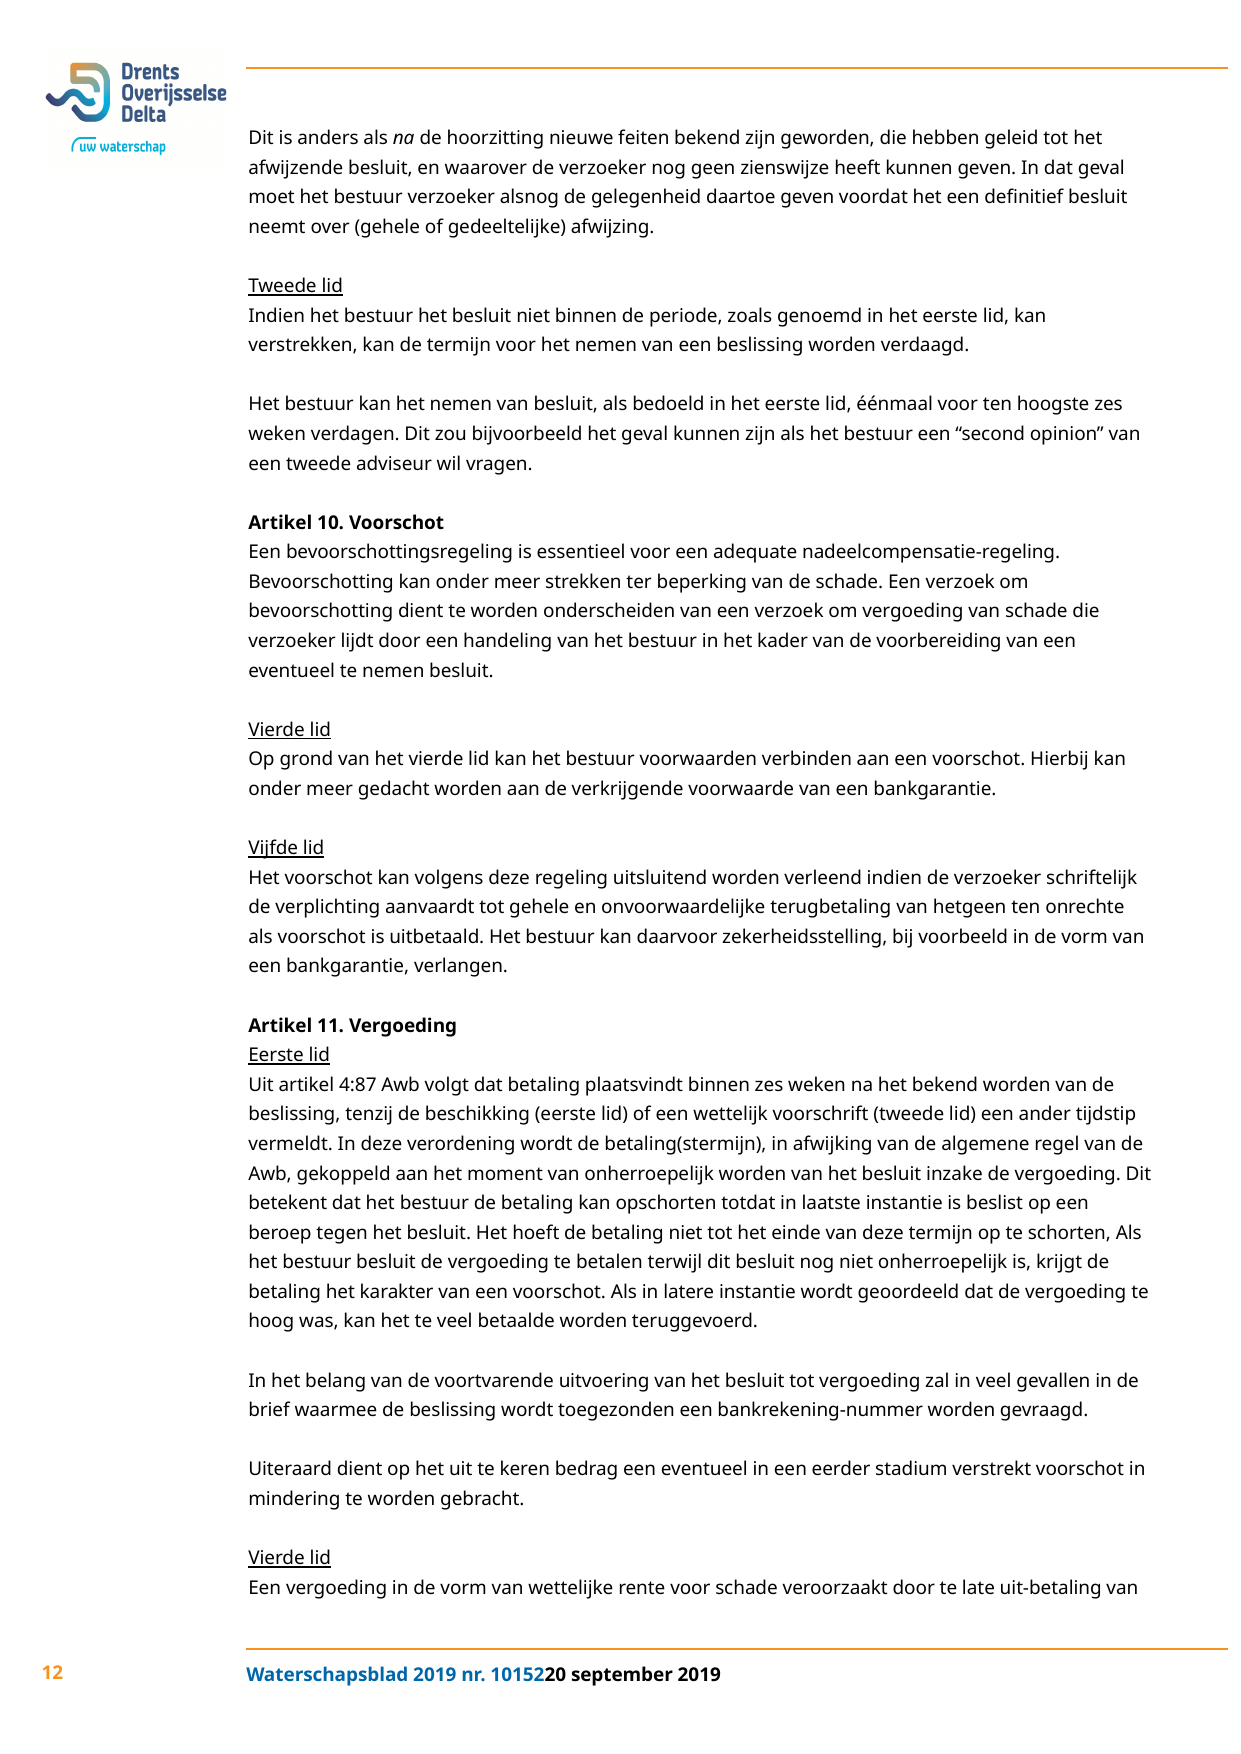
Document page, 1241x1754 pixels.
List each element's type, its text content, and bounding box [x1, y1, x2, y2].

text Indien het bestuur het besluit niet binnen de periode, zoals genoemd in het eerste lid, kan verstrekken, kan de termijn voor het nemen van een beslissing worden verdaagd. [248, 302, 1152, 357]
text Dit is anders als na de hoorzitting nieuwe feiten bekend zijn geworden, die hebben geleid tot het afwijzende besluit, en waarover de verzoeker nog geen zienswijze heeft kunnen geven. In dat geval moet het bestuur verzoeker alsnog de gelegenheid daartoe geven voordat het een definitief besluit neemt over (gehele of gedeeltelijke) afwijzing. [248, 124, 1152, 239]
text Het voorschot kan volgens deze regeling uitsluitend worden verleend indien de verzoeker schriftelijk de verplichting aanvaardt tot gehele en onvoorwaardelijke terugbetaling van hetgeen ten onrechte als voorschot is uitbetaald. Het bestuur kan daarvoor zekerheidsstelling, bij voorbeeld in de vorm van een bankgarantie, verlangen. [248, 864, 1152, 978]
picture [41, 47, 231, 172]
text Vijfde lid [248, 834, 1152, 860]
text Een vergoeding in de vorm van wettelijke rente voor schade veroorzaakt door te late uit-betaling van [248, 1574, 1152, 1600]
text Artikel 11. Vergoeding [248, 1012, 1152, 1038]
text Uit artikel 4:87 Awb volgt dat betaling plaatsvindt binnen zes weken na het bekend worden van de beslissing, tenzij de beschikking (eerste lid) of een wettelijk voorschrift (tweede lid) een ander tijdstip vermeldt. In deze verordening wordt de betaling(stermijn), in afwijking van de algemene regel van de Awb, gekoppeld aan het moment van onherroepelijk worden van het besluit inzake de vergoeding. Dit betekent dat het bestuur de betaling kan opschorten totdat in laatste instantie is beslist op een beroep tegen het besluit. Het hoeft de betaling niet tot het einde van deze termijn op te schorten, Als het bestuur besluit de vergoeding te betalen terwijl dit besluit nog niet onherroepelijk is, krijgt de betaling het karakter van een voorschot. Als in latere instantie wordt geoordeeld dat de vergoeding te hoog was, kan het te veel betaalde worden teruggevoerd. [248, 1071, 1152, 1333]
text Artikel 10. Voorschot [248, 509, 1152, 535]
text Tweede lid [248, 272, 1152, 298]
text In het belang van de voortvarende uitvoering van het besluit tot vergoeding zal in veel gevallen in de brief waarmee de beslissing wordt toegezonden een bankrekening-nummer worden gevraagd. [248, 1367, 1152, 1422]
text Op grond van het vierde lid kan het bestuur voorwaarden verbinden aan een voorschot. Hierbij kan onder meer gedacht worden aan de verkrijgende voorwaarde van een bankgarantie. [248, 746, 1152, 801]
text Vierde lid [248, 716, 1152, 742]
text Het bestuur kan het nemen van besluit, als bedoeld in het eerste lid, éénmaal voor ten hoogste zes weken verdagen. Dit zou bijvoorbeeld het geval kunnen zijn als het bestuur een “second opinion” van een tweede adviseur wil vragen. [248, 391, 1152, 476]
text Een bevoorschottingsregeling is essentieel voor een adequate nadeelcompensatie-regeling. Bevoorschotting kan onder meer strekken ter beperking van de schade. Een verzoek om bevoorschotting dient te worden onderscheiden van een verzoek om vergoeding van schade die verzoeker lijdt door een handeling van het bestuur in het kader van de voorbereiding van een eventueel te nemen besluit. [248, 538, 1152, 683]
text Eerste lid [248, 1041, 1152, 1067]
text Vierde lid [248, 1544, 1152, 1570]
text Uiteraard dient op het uit te keren bedrag een eventueel in een eerder stadium verstrekt voorschot in mindering te worden gebracht. [248, 1456, 1152, 1511]
